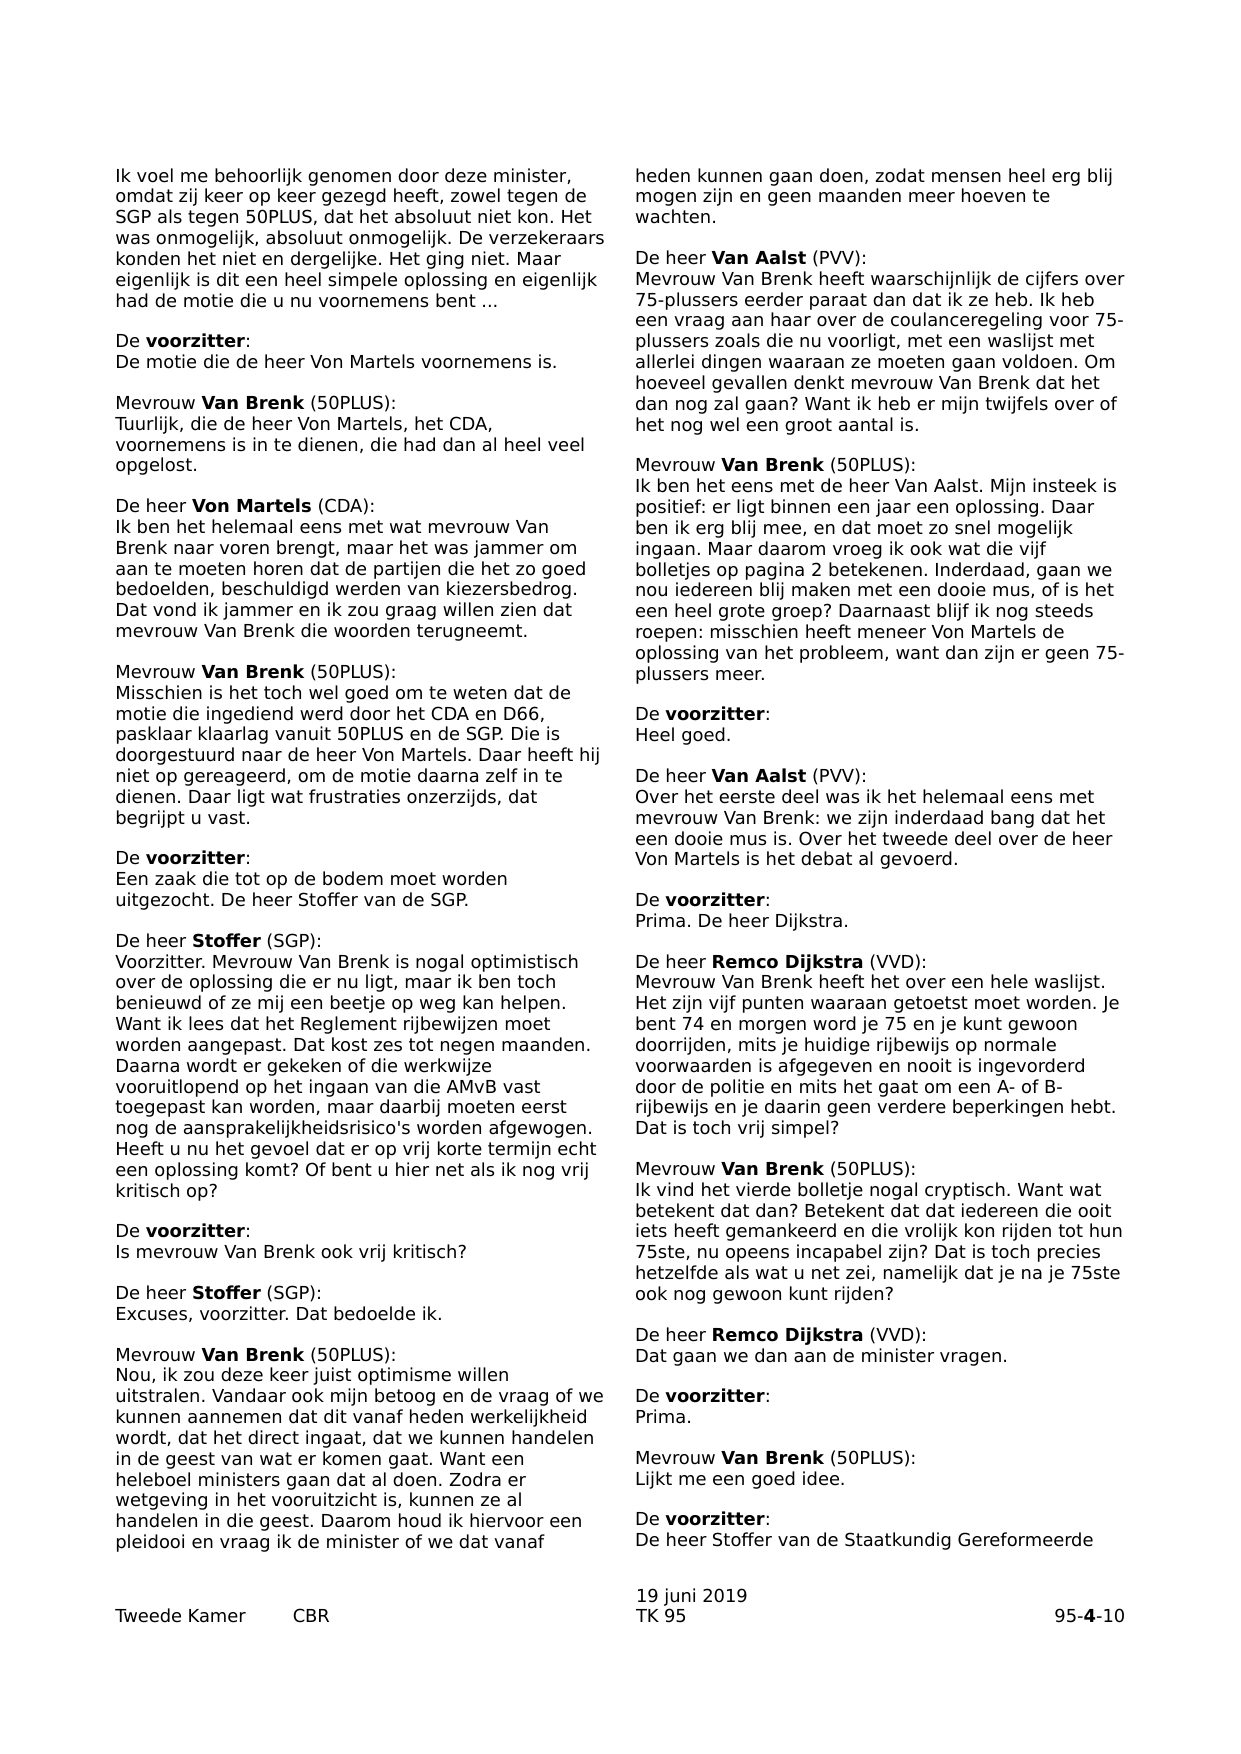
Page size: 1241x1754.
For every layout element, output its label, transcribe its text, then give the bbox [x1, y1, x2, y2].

text De heer Remco Dijkstra (VVD): [635, 1324, 1125, 1345]
text Heel goed. [635, 725, 1125, 746]
text De heer Von Martels (CDA): [115, 496, 605, 517]
text Mevrouw Van Brenk (50PLUS): [635, 455, 1125, 476]
text De heer Stoffer van de Staatkundig Gereformeerde [635, 1530, 1125, 1551]
text Dat gaan we dan aan de minister vragen. [635, 1345, 1125, 1366]
text Mevrouw Van Brenk (50PLUS): [115, 393, 605, 413]
text Lijkt me een goed idee. [635, 1468, 1125, 1489]
text Tuurlijk, die de heer Von Martels, het CDA, voornemens is in te dienen, die had dan al heel veel opgelost. [115, 413, 605, 476]
text De heer Van Aalst (PVV): [635, 248, 1125, 268]
text Ik vind het vierde bolletje nogal cryptisch. Want wat betekent dat dan? Betekent dat dat iedereen die ooit iets heeft gemankeerd en die vrolijk kon rijden tot hun 75ste, nu opeens incapabel zijn? Dat is toch precies hetzelfde als wat u net zei, namelijk dat je na je 75ste ook nog gewoon kunt rijden? [635, 1179, 1125, 1304]
text De voorzitter: [635, 704, 1125, 725]
text De heer Stoffer (SGP): [115, 1283, 605, 1304]
text Mevrouw Van Brenk (50PLUS): [115, 1344, 605, 1365]
text De voorzitter: [635, 890, 1125, 911]
text De voorzitter: [115, 848, 605, 869]
text Mevrouw Van Brenk (50PLUS): [115, 662, 605, 682]
text De motie die de heer Von Martels voornemens is. [115, 352, 605, 373]
text Een zaak die tot op de bodem moet worden uitgezocht. De heer Stoffer van de SGP. [115, 869, 605, 911]
text Voorzitter. Mevrouw Van Brenk is nogal optimistisch over de oplossing die er nu ligt, maar ik ben toch benieuwd of ze mij een beetje op weg kan helpen. Want ik lees dat het Reglement rijbewijzen moet worden aangepast. Dat kost zes tot negen maanden. Daarna wordt er gekeken of die werkwijze vooruitlopend op het ingaan van die AMvB vast toegepast kan worden, maar daarbij moeten eerst nog de aansprakelijkheidsrisico's worden afgewogen. Heeft u nu het gevoel dat er op vrij korte termijn echt een oplossing komt? Of bent u hier net als ik nog vrij kritisch op? [115, 951, 605, 1201]
text Mevrouw Van Brenk heeft waarschijnlijk de cijfers over 75-plussers eerder paraat dan dat ik ze heb. Ik heb een vraag aan haar over de coulanceregeling voor 75-plussers zoals die nu voorligt, met een waslijst met allerlei dingen waaraan ze moeten gaan voldoen. Om hoeveel gevallen denkt mevrouw Van Brenk dat het dan nog zal gaan? Want ik heb er mijn twijfels over of het nog wel een groot aantal is. [635, 268, 1125, 435]
text De heer Van Aalst (PVV): [635, 766, 1125, 787]
text Ik voel me behoorlijk genomen door deze minister, omdat zij keer op keer gezegd heeft, zowel tegen de SGP als tegen 50PLUS, dat het absoluut niet kon. Het was onmogelijk, absoluut onmogelijk. De verzekeraars konden het niet en dergelijke. Het ging niet. Maar eigenlijk is dit een heel simpele oplossing en eigenlijk had de motie die u nu voornemens bent ... [115, 165, 605, 311]
text Mevrouw Van Brenk heeft het over een hele waslijst. Het zijn vijf punten waaraan getoetst moet worden. Je bent 74 en morgen word je 75 en je kunt gewoon doorrijden, mits je huidige rijbewijs op normale voorwaarden is afgegeven en nooit is ingevorderd door de politie en mits het gaat om een A- of B-rijbewijs en je daarin geen verdere beperkingen hebt. Dat is toch vrij simpel? [635, 972, 1125, 1139]
text De voorzitter: [115, 331, 605, 352]
text De voorzitter: [635, 1386, 1125, 1407]
text Ik ben het helemaal eens met wat mevrouw Van Brenk naar voren brengt, maar het was jammer om aan te moeten horen dat de partijen die het zo goed bedoelden, beschuldigd werden van kiezersbedrog. Dat vond ik jammer en ik zou graag willen zien dat mevrouw Van Brenk die woorden terugneemt. [115, 517, 605, 642]
text De heer Remco Dijkstra (VVD): [635, 951, 1125, 972]
text Ik ben het eens met de heer Van Aalst. Mijn insteek is positief: er ligt binnen een jaar een oplossing. Daar ben ik erg blij mee, en dat moet zo snel mogelijk ingaan. Maar daarom vroeg ik ook wat die vijf bolletjes op pagina 2 betekenen. Inderdaad, gaan we nou iedereen blij maken met een dooie mus, of is het een heel grote groep? Daarnaast blijf ik nog steeds roepen: misschien heeft meneer Von Martels de oplossing van het probleem, want dan zijn er geen 75-plussers meer. [635, 476, 1125, 684]
text heden kunnen gaan doen, zodat mensen heel erg blij mogen zijn en geen maanden meer hoeven te wachten. [635, 165, 1125, 228]
text Mevrouw Van Brenk (50PLUS): [635, 1159, 1125, 1179]
text De heer Stoffer (SGP): [115, 931, 605, 951]
text Prima. De heer Dijkstra. [635, 911, 1125, 931]
text Nou, ik zou deze keer juist optimisme willen uitstralen. Vandaar ook mijn betoog en de vraag of we kunnen aannemen dat dit vanaf heden werkelijkheid wordt, dat het direct ingaat, dat we kunnen handelen in de geest van wat er komen gaat. Want een heleboel ministers gaan dat al doen. Zodra er wetgeving in het vooruitzicht is, kunnen ze al handelen in die geest. Daarom houd ik hiervoor een pleidooi en vraag ik de minister of we dat vanaf [115, 1365, 605, 1553]
text Excuses, voorzitter. Dat bedoelde ik. [115, 1304, 605, 1324]
text Misschien is het toch wel goed om te weten dat de motie die ingediend werd door het CDA en D66, pasklaar klaarlag vanuit 50PLUS en de SGP. Die is doorgestuurd naar de heer Von Martels. Daar heeft hij niet op gereageerd, om de motie daarna zelf in te dienen. Daar ligt wat frustraties onzerzijds, dat begrijpt u vast. [115, 682, 605, 828]
text De voorzitter: [115, 1221, 605, 1242]
text De voorzitter: [635, 1509, 1125, 1530]
text Mevrouw Van Brenk (50PLUS): [635, 1448, 1125, 1468]
text Over het eerste deel was ik het helemaal eens met mevrouw Van Brenk: we zijn inderdaad bang dat het een dooie mus is. Over het tweede deel over de heer Von Martels is het debat al gevoerd. [635, 787, 1125, 870]
text Prima. [635, 1407, 1125, 1428]
text Is mevrouw Van Brenk ook vrij kritisch? [115, 1242, 605, 1263]
